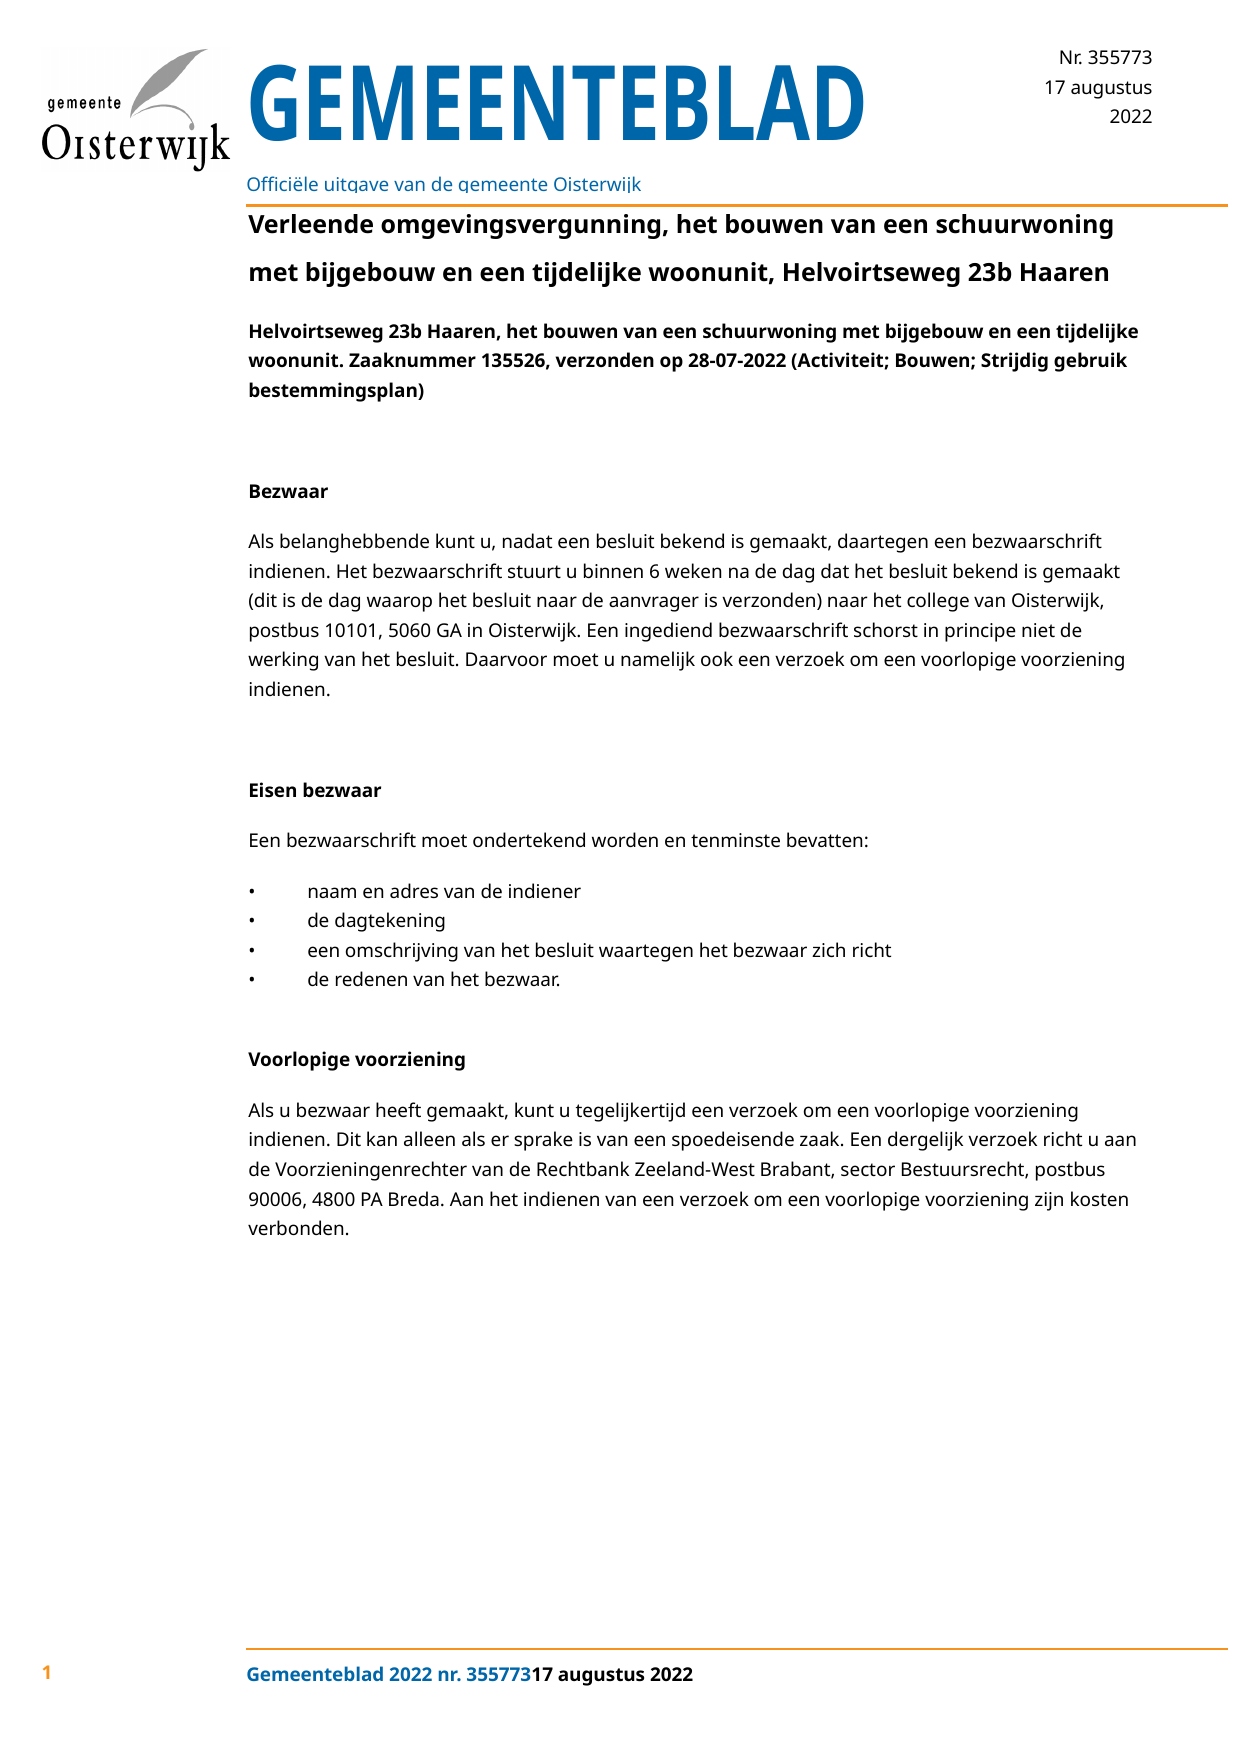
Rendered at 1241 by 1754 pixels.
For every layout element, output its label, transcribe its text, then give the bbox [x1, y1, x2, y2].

text Verleende omgevingsvergunning, het bouwen van een schuurwoning met bijgebouw en een tijdelijke woonunit, Helvoirtseweg 23b Haaren [248, 207, 1152, 288]
text Voorlopige voorziening [248, 1047, 1152, 1072]
text Een bezwaarschrift moet ondertekend worden en tenminste bevatten: [248, 827, 1152, 853]
list naam en adres van de indiener [248, 878, 1152, 904]
text Helvoirtseweg 23b Haaren, het bouwen van een schuurwoning met bijgebouw en een tijdelijke woonunit. Zaaknummer 135526, verzonden op 28-07-2022 (Activiteit; Bouwen; Strijdig gebruik bestemmingsplan) [248, 318, 1152, 403]
list een omschrijving van het besluit waartegen het bezwaar zich richt [248, 937, 1152, 963]
text Bezwaar [248, 478, 1152, 504]
list de dagtekening [248, 907, 1152, 933]
text Als u bezwaar heeft gemaakt, kunt u tegelijkertijd een verzoek om een voorlopige voorziening indienen. Dit kan alleen als er sprake is van een spoedeisende zaak. Een dergelijk verzoek richt u aan de Voorzieningenrechter van de Rechtbank Zeeland-West Brabant, sector Bestuursrecht, postbus 90006, 4800 PA Breda. Aan het indienen van een verzoek om een voorlopige voorziening zijn kosten verbonden. [248, 1097, 1152, 1241]
picture [41, 47, 231, 172]
list de redenen van het bezwaar. [248, 967, 1152, 992]
text Eisen bezwaar [248, 777, 1152, 803]
text Als belanghebbende kunt u, nadat een besluit bekend is gemaakt, daartegen een bezwaarschrift indienen. Het bezwaarschrift stuurt u binnen 6 weken na de dag dat het besluit bekend is gemaakt (dit is de dag waarop het besluit naar de aanvrager is verzonden) naar het college van Oisterwijk, postbus 10101, 5060 GA in Oisterwijk. Een ingediend bezwaarschrift schorst in principe niet de werking van het besluit. Daarvoor moet u namelijk ook een verzoek om een voorlopige voorziening indienen. [248, 528, 1152, 702]
